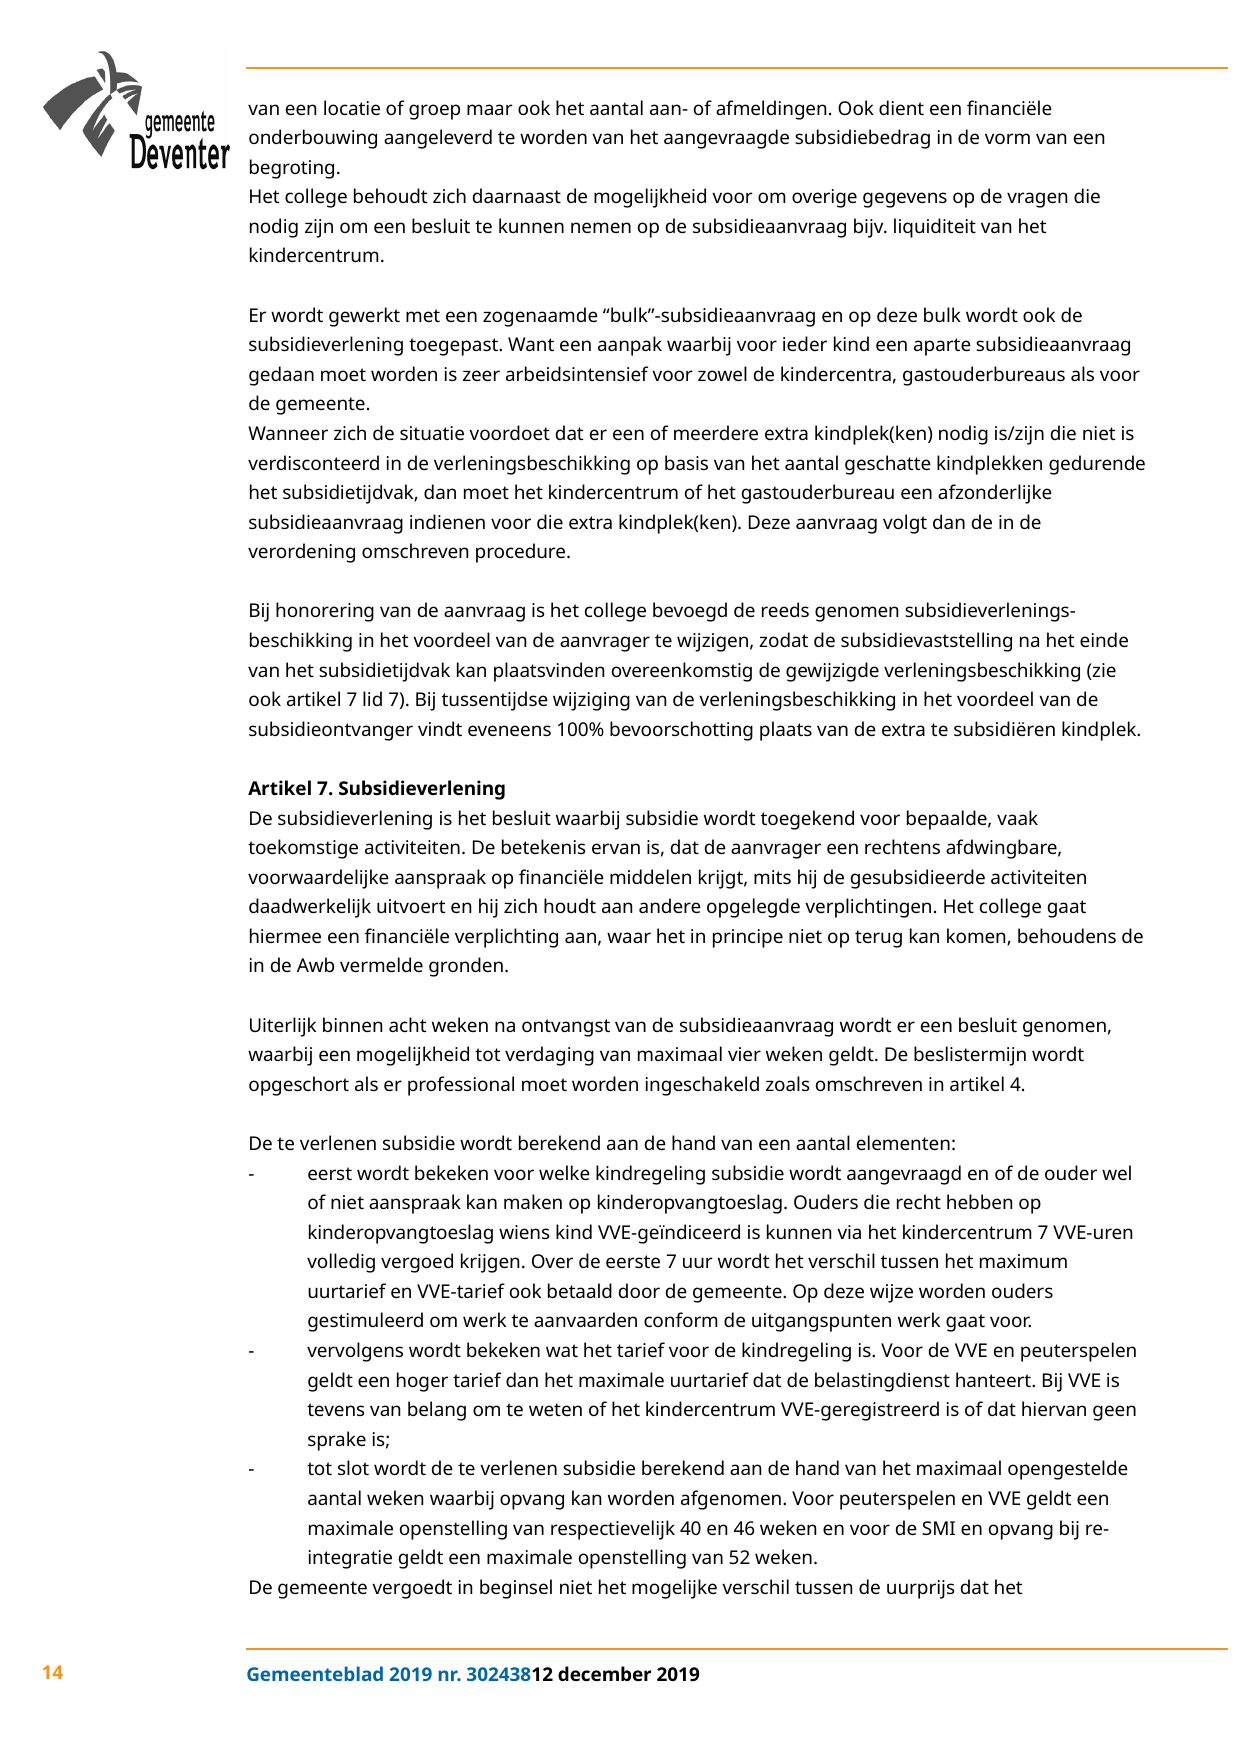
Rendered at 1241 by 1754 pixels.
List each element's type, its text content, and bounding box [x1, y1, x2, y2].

text Het college behoudt zich daarnaast de mogelijkheid voor om overige gegevens op de vragen die nodig zijn om een besluit te kunnen nemen op de subsidieaanvraag bijv. liquiditeit van het kindercentrum. [248, 183, 1152, 268]
text De te verlenen subsidie wordt berekend aan de hand van een aantal elementen: [248, 1130, 1152, 1156]
text van een locatie of groep maar ook het aantal aan- of afmeldingen. Ook dient een financiële onderbouwing aangeleverd te worden van het aangevraagde subsidiebedrag in de vorm van een begroting. [248, 95, 1152, 180]
text Artikel 7. Subsidieverlening [248, 775, 1152, 801]
picture [41, 47, 231, 172]
text De gemeente vergoedt in beginsel niet het mogelijke verschil tussen de uurprijs dat het [248, 1574, 1152, 1600]
text De subsidieverlening is het besluit waarbij subsidie wordt toegekend voor bepaalde, vaak toekomstige activiteiten. De betekenis ervan is, dat de aanvrager een rechtens afdwingbare, voorwaardelijke aanspraak op financiële middelen krijgt, mits hij de gesubsidieerde activiteiten daadwerkelijk uitvoert en hij zich houdt aan andere opgelegde verplichtingen. Het college gaat hiermee een financiële verplichting aan, waar het in principe niet op terug kan komen, behoudens de in de Awb vermelde gronden. [248, 805, 1152, 978]
text Uiterlijk binnen acht weken na ontvangst van de subsidieaanvraag wordt er een besluit genomen, waarbij een mogelijkheid tot verdaging van maximaal vier weken geldt. De beslistermijn wordt opgeschort als er professional moet worden ingeschakeld zoals omschreven in artikel 4. [248, 1012, 1152, 1097]
text Bij honorering van de aanvraag is het college bevoegd de reeds genomen subsidieverlenings-beschikking in het voordeel van de aanvrager te wijzigen, zodat de subsidievaststelling na het einde van het subsidietijdvak kan plaatsvinden overeenkomstig de gewijzigde verleningsbeschikking (zie ook artikel 7 lid 7). Bij tussentijdse wijziging van de verleningsbeschikking in het voordeel van de subsidieontvanger vindt eveneens 100% bevoorschotting plaats van de extra te subsidiëren kindplek. [248, 598, 1152, 742]
text Er wordt gewerkt met een zogenaamde “bulk”-subsidieaanvraag en op deze bulk wordt ook de subsidieverlening toegepast. Want een aanpak waarbij voor ieder kind een aparte subsidieaanvraag gedaan moet worden is zeer arbeidsintensief voor zowel de kindercentra, gastouderbureaus als voor de gemeente. [248, 302, 1152, 416]
list vervolgens wordt bekeken wat het tarief voor de kindregeling is. Voor de VVE en peuterspelen geldt een hoger tarief dan het maximale uurtarief dat de belastingdienst hanteert. Bij VVE is tevens van belang om te weten of het kindercentrum VVE-geregistreerd is of dat hiervan geen sprake is; [248, 1337, 1152, 1452]
list tot slot wordt de te verlenen subsidie berekend aan de hand van het maximaal opengestelde aantal weken waarbij opvang kan worden afgenomen. Voor peuterspelen en VVE geldt een maximale openstelling van respectievelijk 40 en 46 weken en voor de SMI en opvang bij re-integratie geldt een maximale openstelling van 52 weken. [248, 1456, 1152, 1570]
list eerst wordt bekeken voor welke kindregeling subsidie wordt aangevraagd en of de ouder wel of niet aanspraak kan maken op kinderopvangtoeslag. Ouders die recht hebben op kinderopvangtoeslag wiens kind VVE-geïndiceerd is kunnen via het kindercentrum 7 VVE-uren volledig vergoed krijgen. Over de eerste 7 uur wordt het verschil tussen het maximum uurtarief en VVE-tarief ook betaald door de gemeente. Op deze wijze worden ouders gestimuleerd om werk te aanvaarden conform de uitgangspunten werk gaat voor. [248, 1160, 1152, 1333]
text Wanneer zich de situatie voordoet dat er een of meerdere extra kindplek(ken) nodig is/zijn die niet is verdisconteerd in de verleningsbeschikking op basis van het aantal geschatte kindplekken gedurende het subsidietijdvak, dan moet het kindercentrum of het gastouderbureau een afzonderlijke subsidieaanvraag indienen voor die extra kindplek(ken). Deze aanvraag volgt dan de in de verordening omschreven procedure. [248, 420, 1152, 564]
